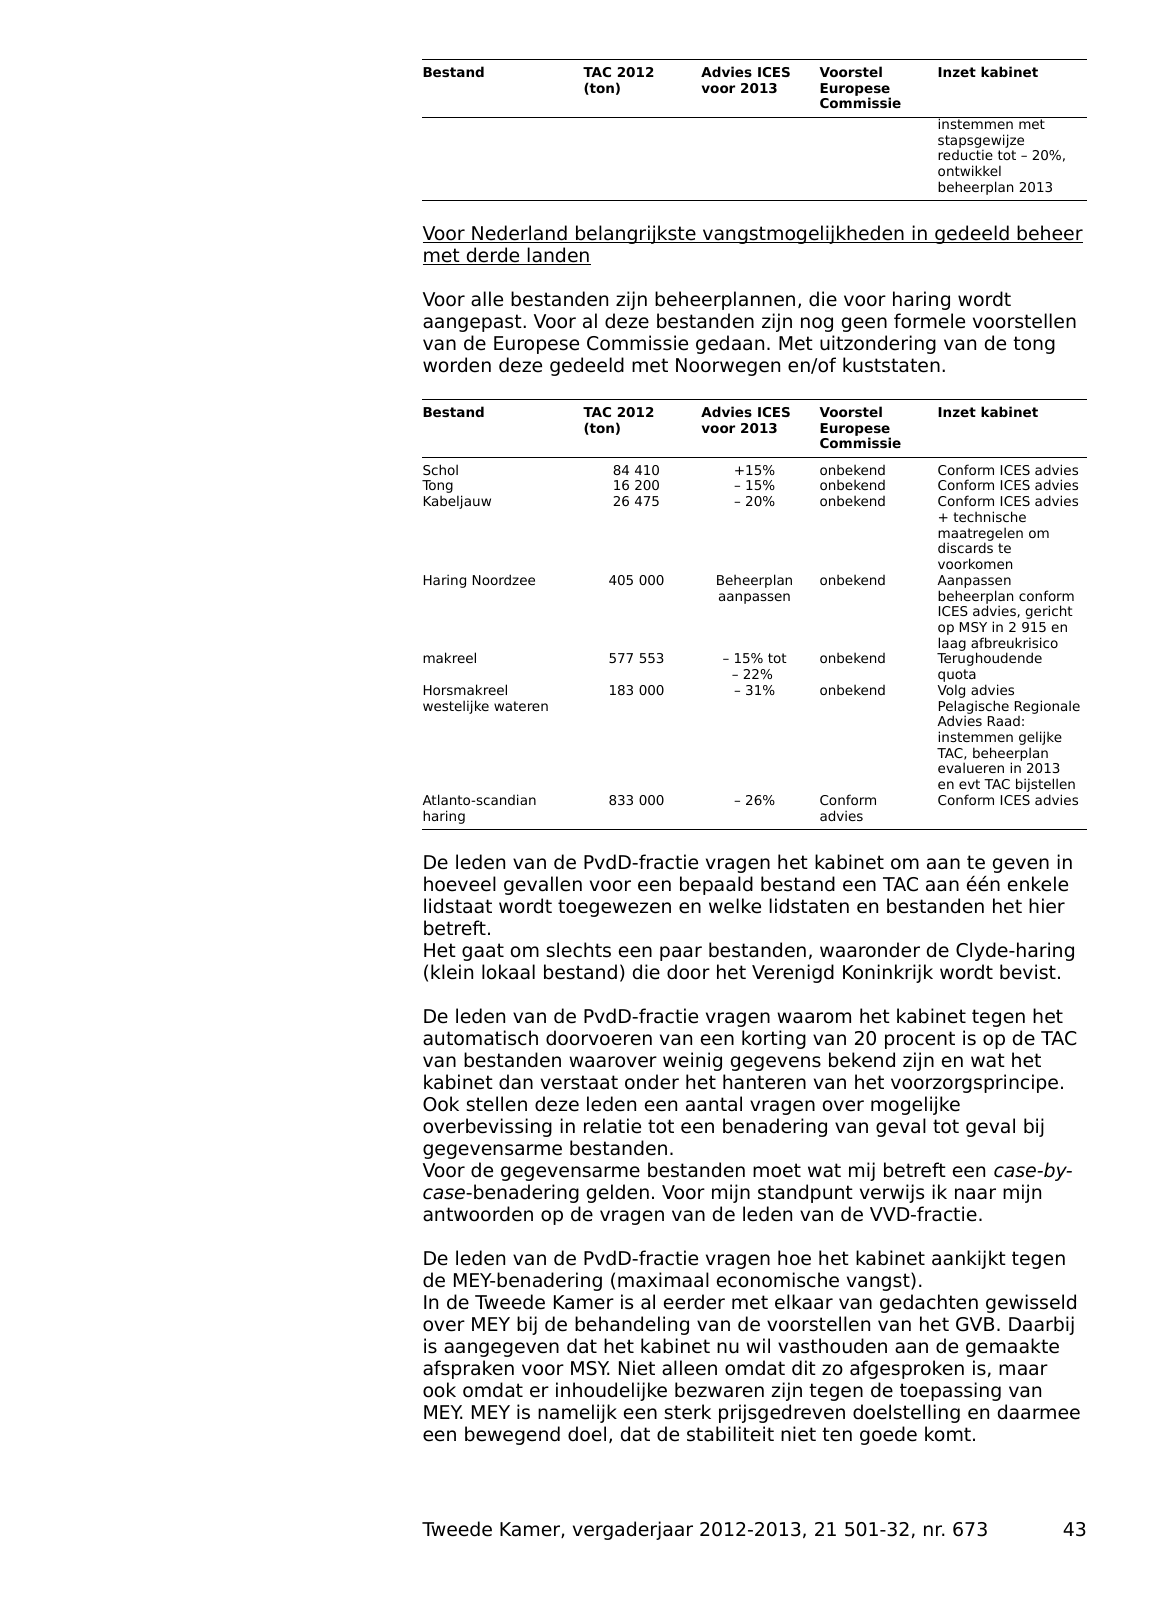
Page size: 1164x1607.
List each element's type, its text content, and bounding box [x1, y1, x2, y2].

table_cell [577, 118, 695, 200]
table_cell Tong [422, 478, 577, 494]
table_cell instemmen met stapsgewijze reductie tot – 20%, ontwikkel beheerplan 2013 [932, 118, 1087, 200]
table_cell onbekend [814, 494, 932, 573]
text Het gaat om slechts een paar bestanden, waaronder de Clyde-haring (klein lokaal bestand) die door het Verenigd Koninkrijk wordt bevist. [422, 940, 1087, 984]
table_cell onbekend [814, 478, 932, 494]
table_header TAC 2012 (ton) [577, 60, 695, 117]
table_cell – 31% [695, 683, 813, 793]
table_cell Conform ICES advies [932, 478, 1087, 494]
table_cell Beheerplan aanpassen [695, 573, 813, 651]
text Voor alle bestanden zijn beheerplannen, die voor haring wordt aangepast. Voor al deze bestanden zijn nog geen formele voorstellen van de Europese Commissie gedaan. Met uitzondering van de tong worden deze gedeeld met Noorwegen en/of kuststaten. [422, 289, 1087, 377]
text De leden van de PvdD-fractie vragen waarom het kabinet tegen het automatisch doorvoeren van een korting van 20 procent is op de TAC van bestanden waarover weinig gegevens bekend zijn en wat het kabinet dan verstaat onder het hanteren van het voorzorgsprincipe. Ook stellen deze leden een aantal vragen over mogelijke overbevissing in relatie tot een benadering van geval tot geval bij gegevensarme bestanden. [422, 1006, 1087, 1160]
subtitle Voor Nederland belangrijkste vangstmogelijkheden in gedeeld beheer met derde landen [422, 223, 1087, 267]
table_cell Horsmakreel westelijke wateren [422, 683, 577, 793]
table_cell 183 000 [577, 683, 695, 793]
table_cell [422, 118, 577, 200]
table_header Voorstel Europese Commissie [814, 400, 932, 457]
table_cell onbekend [814, 683, 932, 793]
text De leden van de PvdD-fractie vragen het kabinet om aan te geven in hoeveel gevallen voor een bepaald bestand een TAC aan één enkele lidstaat wordt toegewezen en welke lidstaten en bestanden het hier betreft. [422, 852, 1087, 940]
table_cell onbekend [814, 573, 932, 651]
table_header Bestand [422, 60, 577, 117]
table_header Inzet kabinet [932, 60, 1087, 117]
table_cell [695, 118, 813, 200]
table_cell Kabeljauw [422, 494, 577, 573]
table_cell Conform advies [814, 793, 932, 829]
table_cell +15% [695, 458, 813, 478]
table_cell Conform ICES advies [932, 793, 1087, 829]
table_cell Volg advies Pelagische Regionale Advies Raad: instemmen gelijke TAC, beheerplan evalueren in 2013 en evt TAC bijstellen [932, 683, 1087, 793]
table_cell makreel [422, 651, 577, 683]
table_cell onbekend [814, 458, 932, 478]
table_cell Conform ICES advies [932, 458, 1087, 478]
table_header TAC 2012 (ton) [577, 400, 695, 457]
table_cell – 26% [695, 793, 813, 829]
table_cell – 20% [695, 494, 813, 573]
table_cell [814, 118, 932, 200]
table_cell Terughoudende quota [932, 651, 1087, 683]
table_cell – 15% [695, 478, 813, 494]
table_cell 833 000 [577, 793, 695, 829]
table_cell 577 553 [577, 651, 695, 683]
table_cell 405 000 [577, 573, 695, 651]
table_cell Aanpassen beheerplan conform ICES advies, gericht op MSY in 2 915 en laag afbreukrisico [932, 573, 1087, 651]
text In de Tweede Kamer is al eerder met elkaar van gedachten gewisseld over MEY bij de behandeling van de voorstellen van het GVB. Daarbij is aangegeven dat het kabinet nu wil vasthouden aan de gemaakte afspraken voor MSY. Niet alleen omdat dit zo afgesproken is, maar ook omdat er inhoudelijke bezwaren zijn tegen de toepassing van MEY. MEY is namelijk een sterk prijsgedreven doelstelling en daarmee een bewegend doel, dat de stabiliteit niet ten goede komt. [422, 1292, 1087, 1446]
table_header Advies ICES voor 2013 [695, 60, 813, 117]
table_cell 26 475 [577, 494, 695, 573]
table_cell 84 410 [577, 458, 695, 478]
table_header Inzet kabinet [932, 400, 1087, 457]
table_header Advies ICES voor 2013 [695, 400, 813, 457]
table_header Bestand [422, 400, 577, 457]
table_cell Schol [422, 458, 577, 478]
table_cell Haring Noordzee [422, 573, 577, 651]
text Voor de gegevensarme bestanden moet wat mij betreft een case-by-case-benadering gelden. Voor mijn standpunt verwijs ik naar mijn antwoorden op de vragen van de leden van de VVD-fractie. [422, 1160, 1087, 1226]
table_cell onbekend [814, 651, 932, 683]
table_cell Conform ICES advies + technische maatregelen om discards te voorkomen [932, 494, 1087, 573]
table_cell – 15% tot – 22% [695, 651, 813, 683]
table_cell Atlanto-scandian haring [422, 793, 577, 829]
table_header Voorstel Europese Commissie [814, 60, 932, 117]
text De leden van de PvdD-fractie vragen hoe het kabinet aankijkt tegen de MEY-benadering (maximaal economische vangst). [422, 1248, 1087, 1292]
table_cell 16 200 [577, 478, 695, 494]
